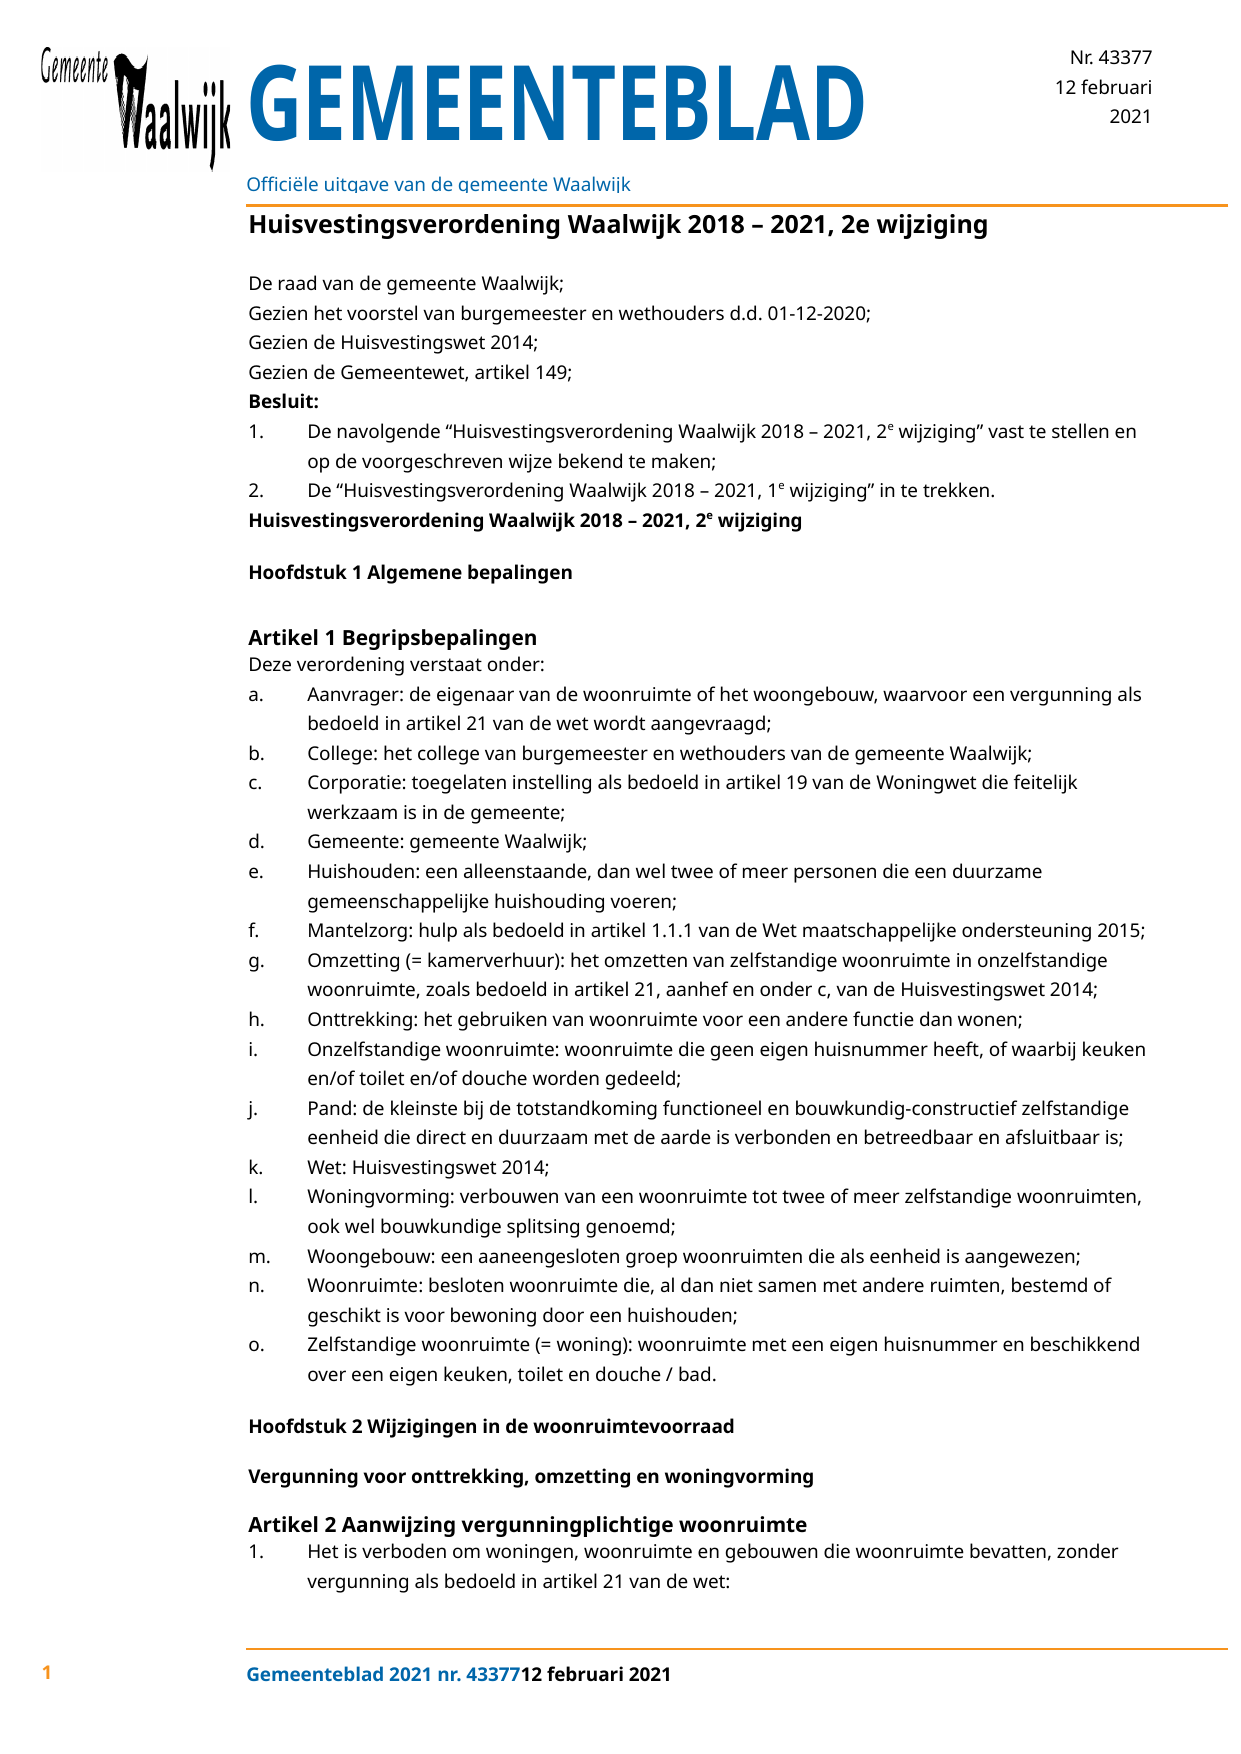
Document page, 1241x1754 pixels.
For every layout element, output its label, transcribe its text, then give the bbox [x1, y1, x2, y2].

text De raad van de gemeente Waalwijk; [248, 270, 1152, 296]
list Huishouden: een alleenstaande, dan wel twee of meer personen die een duurzame gemeenschappelijke huishouding voeren; [248, 858, 1152, 913]
list Woningvorming: verbouwen van een woonruimte tot twee of meer zelfstandige woonruimten, ook wel bouwkundige splitsing genoemd; [248, 1184, 1152, 1239]
list Mantelzorg: hulp als bedoeld in artikel 1.1.1 van de Wet maatschappelijke ondersteuning 2015; [248, 917, 1152, 943]
text Gezien het voorstel van burgemeester en wethouders d.d. 01-12-2020; [248, 300, 1152, 326]
list Pand: de kleinste bij de totstandkoming functioneel en bouwkundig-constructief zelfstandige eenheid die direct en duurzaam met de aarde is verbonden en betreedbaar en afsluitbaar is; [248, 1095, 1152, 1150]
list Het is verboden om woningen, woonruimte en gebouwen die woonruimte bevatten, zonder vergunning als bedoeld in artikel 21 van de wet: [248, 1538, 1152, 1594]
text Huisvestingsverordening Waalwijk 2018 – 2021, 2e wijziging [248, 507, 1152, 533]
text Gezien de Gemeentewet, artikel 149; [248, 359, 1152, 385]
text Hoofdstuk 1 Algemene bepalingen [248, 557, 1152, 586]
list Onttrekking: het gebruiken van woonruimte voor een andere functie dan wonen; [248, 1006, 1152, 1032]
list Onzelfstandige woonruimte: woonruimte die geen eigen huisnummer heeft, of waarbij keuken en/of toilet en/of douche worden gedeeld; [248, 1036, 1152, 1091]
list De navolgende “Huisvestingsverordening Waalwijk 2018 – 2021, 2e wijziging” vast te stellen en op de voorgeschreven wijze bekend te maken; [248, 418, 1152, 473]
text Besluit: [248, 389, 1152, 414]
list Corporatie: toegelaten instelling als bedoeld in artikel 19 van de Woningwet die feitelijk werkzaam is in de gemeente; [248, 769, 1152, 825]
list Zelfstandige woonruimte (= woning): woonruimte met een eigen huisnummer en beschikkend over een eigen keuken, toilet en douche / bad. [248, 1332, 1152, 1387]
text Deze verordening verstaat onder: [248, 651, 1152, 677]
list College: het college van burgemeester en wethouders van de gemeente Waalwijk; [248, 740, 1152, 766]
list Omzetting (= kamerverhuur): het omzetten van zelfstandige woonruimte in onzelfstandige woonruimte, zoals bedoeld in artikel 21, aanhef en onder c, van de Huisvestingswet 2014; [248, 947, 1152, 1002]
list Aanvrager: de eigenaar van de woonruimte of het woongebouw, waarvoor een vergunning als bedoeld in artikel 21 van de wet wordt aangevraagd; [248, 681, 1152, 736]
list Wet: Huisvestingswet 2014; [248, 1154, 1152, 1180]
list Woongebouw: een aaneengesloten groep woonruimten die als eenheid is aangewezen; [248, 1243, 1152, 1268]
picture [41, 47, 231, 172]
list Woonruimte: besloten woonruimte die, al dan niet samen met andere ruimten, bestemd of geschikt is voor bewoning door een huishouden; [248, 1272, 1152, 1328]
text Hoofdstuk 2 Wijzigingen in de woonruimtevoorraad [248, 1412, 1152, 1440]
text Huisvestingsverordening Waalwijk 2018 – 2021, 2e wijziging [248, 207, 1152, 241]
list De “Huisvestingsverordening Waalwijk 2018 – 2021, 1e wijziging” in te trekken. [248, 477, 1152, 503]
text Artikel 1 Begripsbepalingen [248, 623, 1152, 651]
text Gezien de Huisvestingswet 2014; [248, 329, 1152, 355]
text Artikel 2 Aanwijzing vergunningplichtige woonruimte [248, 1510, 1152, 1538]
list Gemeente: gemeente Waalwijk; [248, 829, 1152, 854]
text Vergunning voor onttrekking, omzetting en woningvorming [248, 1461, 1152, 1489]
